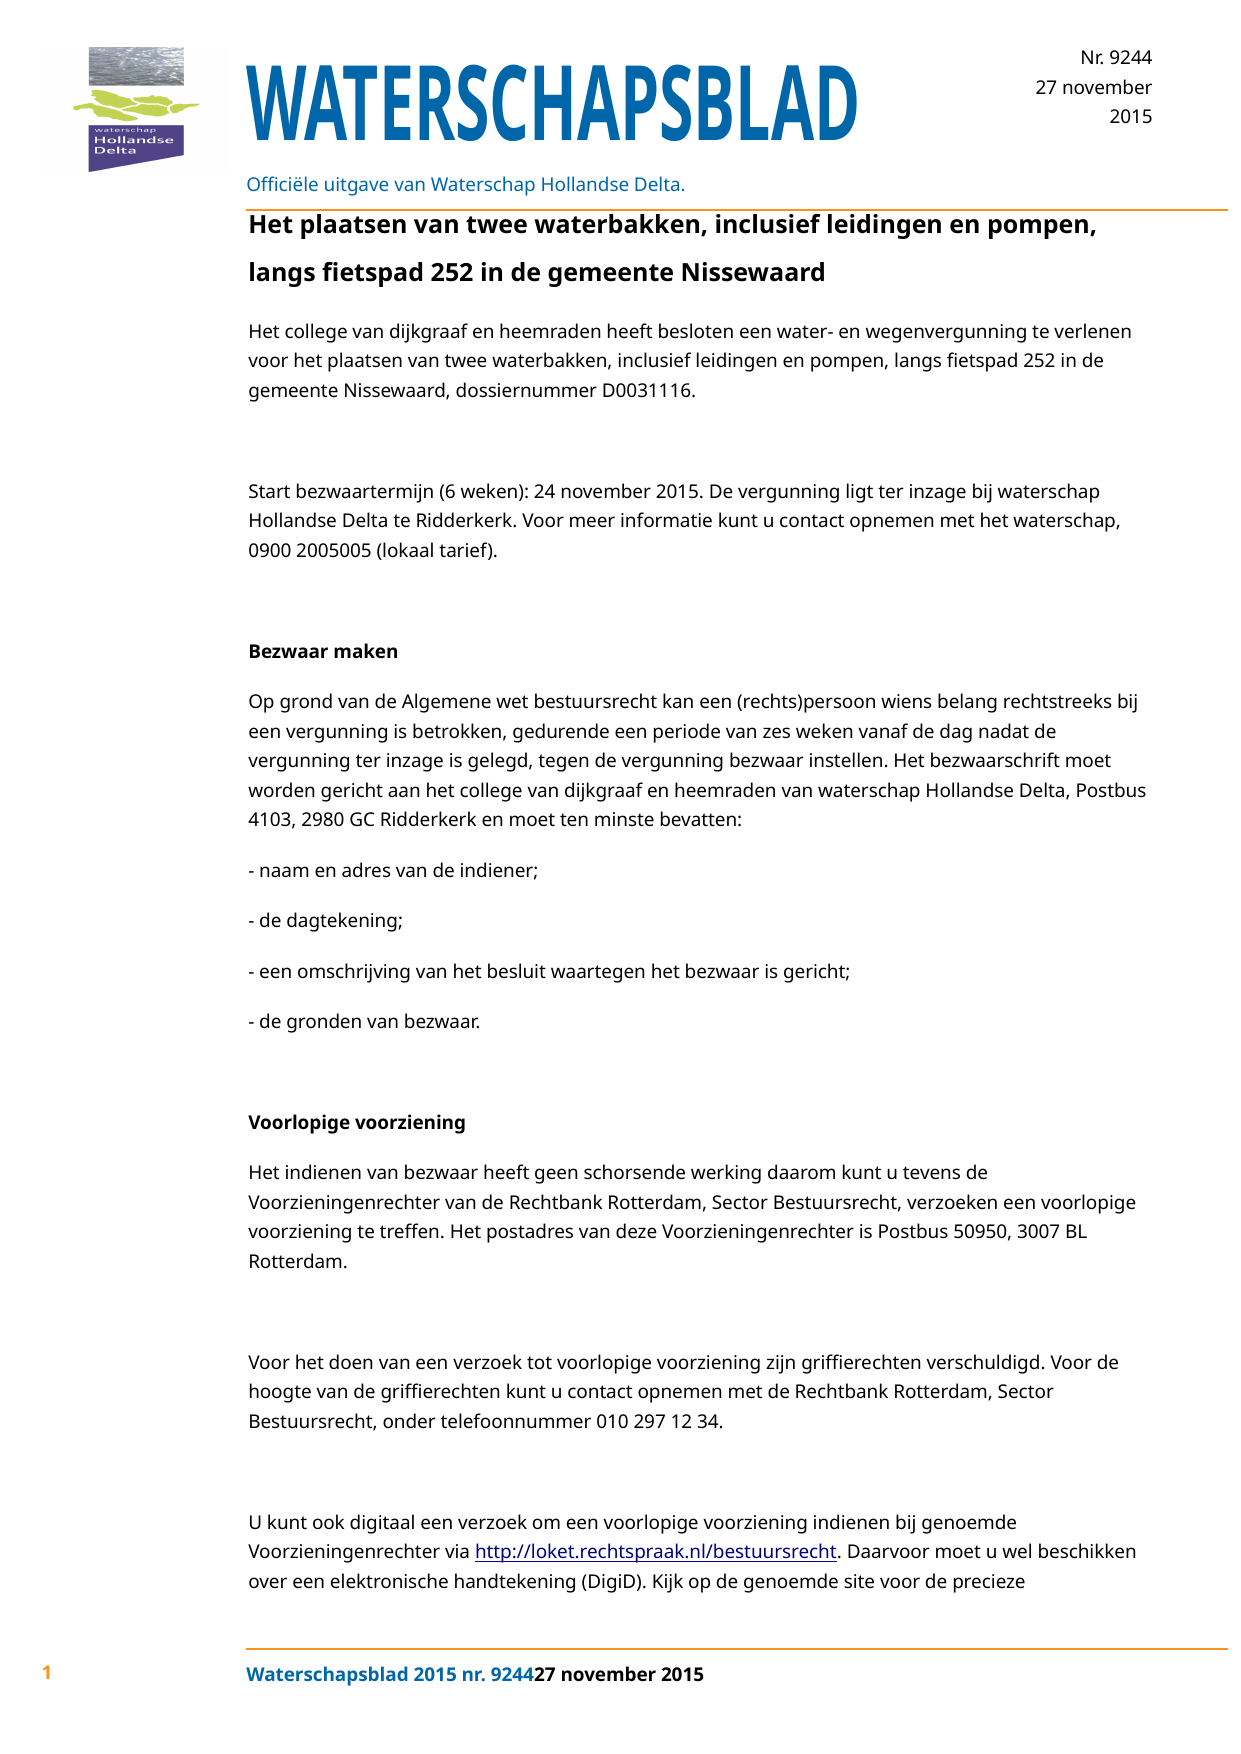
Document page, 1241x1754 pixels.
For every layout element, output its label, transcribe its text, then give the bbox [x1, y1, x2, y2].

text Het college van dijkgraaf en heemraden heeft besloten een water- en wegenvergunning te verlenen voor het plaatsen van twee waterbakken, inclusief leidingen en pompen, langs fietspad 252 in de gemeente Nissewaard, dossiernummer D0031116. [248, 318, 1152, 403]
text - een omschrijving van het besluit waartegen het bezwaar is gericht; [248, 958, 1152, 984]
picture [41, 47, 231, 172]
text Start bezwaartermijn (6 weken): 24 november 2015. De vergunning ligt ter inzage bij waterschap Hollandse Delta te Ridderkerk. Voor meer informatie kunt u contact opnemen met het waterschap, 0900 2005005 (lokaal tarief). [248, 478, 1152, 563]
text Voor het doen van een verzoek tot voorlopige voorziening zijn griffierechten verschuldigd. Voor de hoogte van de griffierechten kunt u contact opnemen met de Rechtbank Rotterdam, Sector Bestuursrecht, onder telefoonnummer 010 297 12 34. [248, 1349, 1152, 1434]
text Het indienen van bezwaar heeft geen schorsende werking daarom kunt u tevens de Voorzieningenrechter van de Rechtbank Rotterdam, Sector Bestuursrecht, verzoeken een voorlopige voorziening te treffen. Het postadres van deze Voorzieningenrechter is Postbus 50950, 3007 BL Rotterdam. [248, 1159, 1152, 1274]
text - de gronden van bezwaar. [248, 1008, 1152, 1034]
text Op grond van de Algemene wet bestuursrecht kan een (rechts)persoon wiens belang rechtstreeks bij een vergunning is betrokken, gedurende een periode van zes weken vanaf de dag nadat de vergunning ter inzage is gelegd, tegen de vergunning bezwaar instellen. Het bezwaarschrift moet worden gericht aan het college van dijkgraaf en heemraden van waterschap Hollandse Delta, Postbus 4103, 2980 GC Ridderkerk en moet ten minste bevatten: [248, 688, 1152, 832]
text - naam en adres van de indiener; [248, 857, 1152, 883]
text Voorlopige voorziening [248, 1109, 1152, 1135]
text U kunt ook digitaal een verzoek om een voorlopige voorziening indienen bij genoemde Voorzieningenrechter via http://loket.rechtspraak.nl/bestuursrecht. Daarvoor moet u wel beschikken over een elektronische handtekening (DigiD). Kijk op de genoemde site voor de precieze [248, 1509, 1152, 1594]
text Het plaatsen van twee waterbakken, inclusief leidingen en pompen, langs fietspad 252 in de gemeente Nissewaard [248, 211, 1152, 288]
text Bezwaar maken [248, 638, 1152, 664]
text - de dagtekening; [248, 907, 1152, 933]
